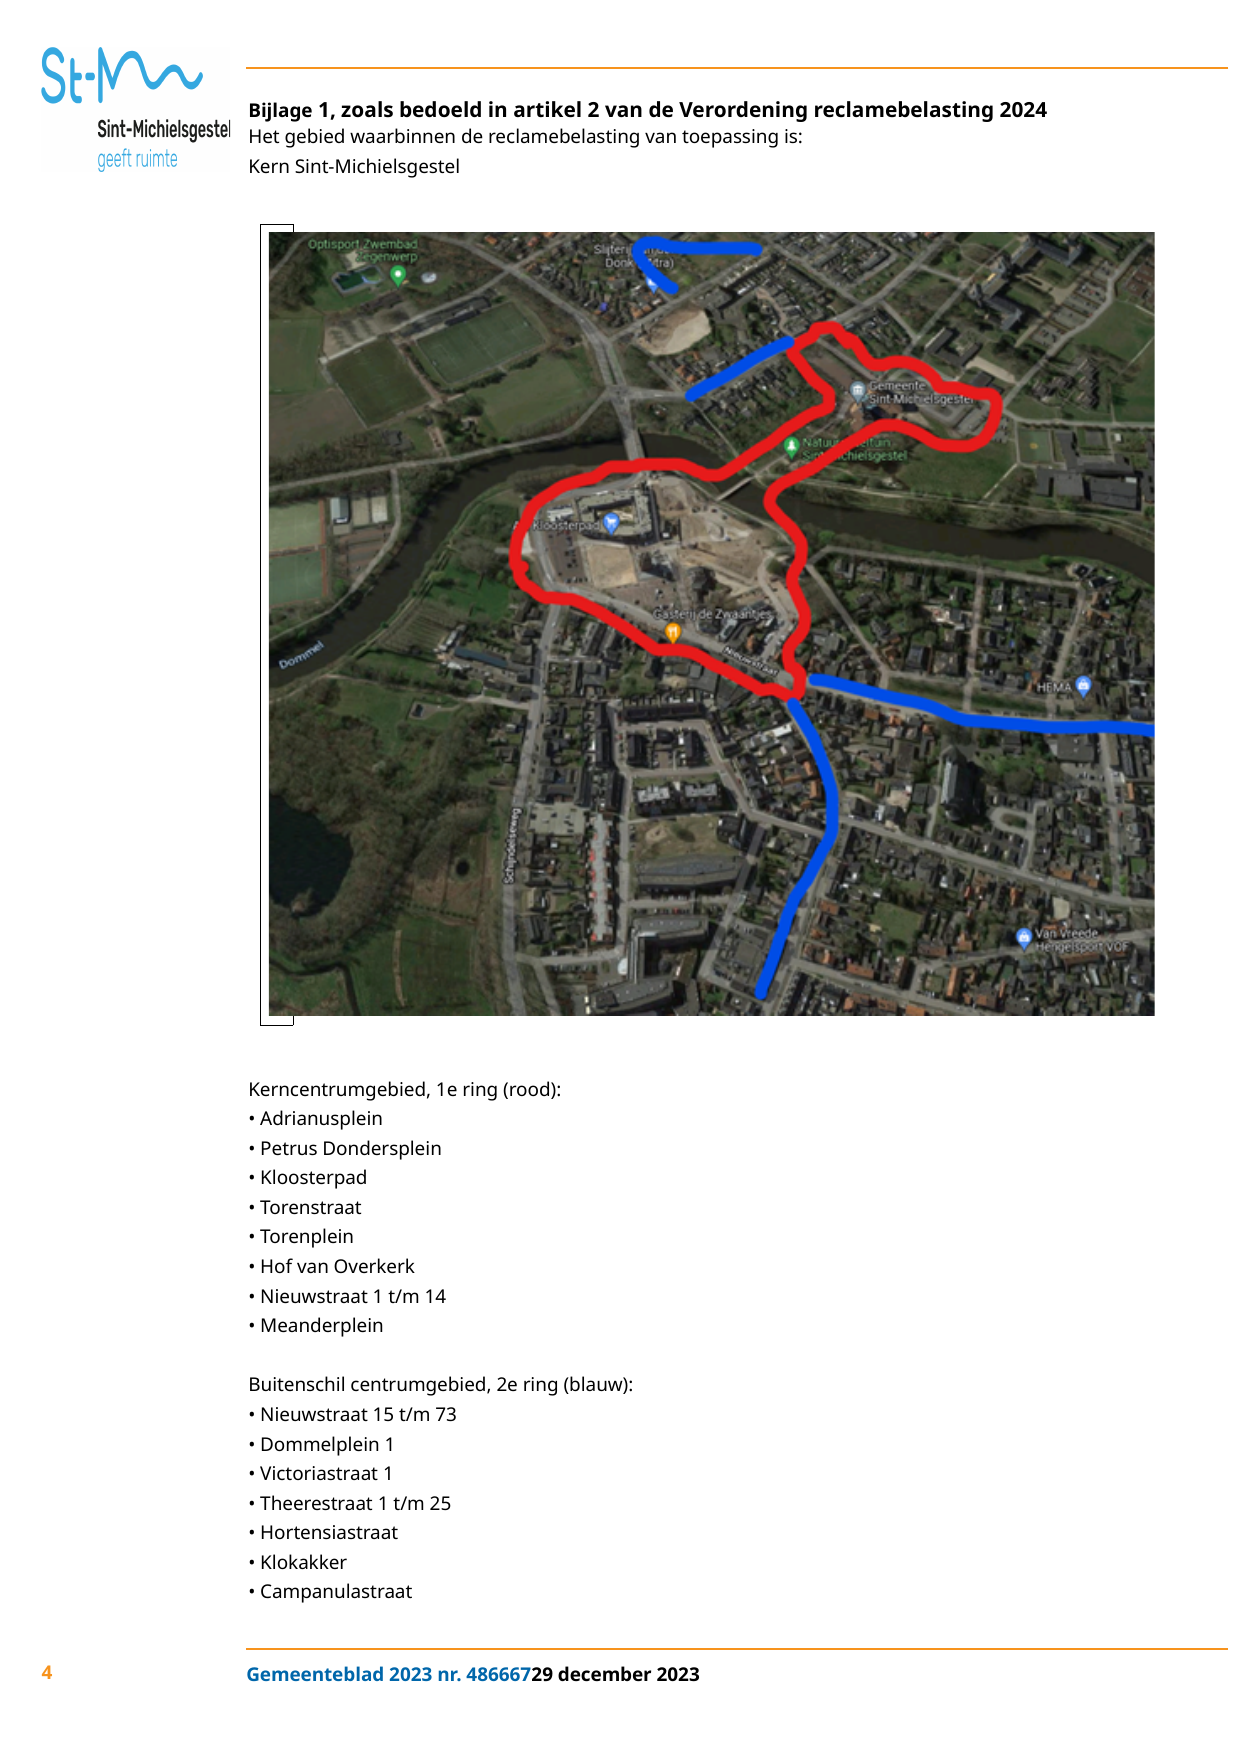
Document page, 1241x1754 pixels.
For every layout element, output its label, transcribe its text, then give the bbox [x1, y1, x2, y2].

text • Hof van Overkerk [248, 1253, 1152, 1279]
text Buitenschil centrumgebied, 2e ring (blauw): [248, 1372, 1152, 1397]
text • Kloosterpad [248, 1164, 1152, 1190]
text Kern Sint-Michielsgestel [248, 153, 1152, 179]
text • Adrianusplein [248, 1105, 1152, 1131]
text • Victoriastraat 1 [248, 1460, 1152, 1486]
text • Dommelplein 1 [248, 1431, 1152, 1457]
text • Torenstraat [248, 1194, 1152, 1220]
text • Klokakker [248, 1549, 1152, 1575]
text Het gebied waarbinnen de reclamebelasting van toepassing is: [248, 123, 1152, 149]
text • Theerestraat 1 t/m 25 [248, 1490, 1152, 1516]
text • Hortensiastraat [248, 1519, 1152, 1545]
text • Meanderplein [248, 1312, 1152, 1338]
picture [268, 232, 1155, 1016]
text • Nieuwstraat 1 t/m 14 [248, 1283, 1152, 1309]
text • Campanulastraat [248, 1579, 1152, 1604]
picture [41, 47, 231, 172]
text • Nieuwstraat 15 t/m 73 [248, 1401, 1152, 1427]
text Bijlage 1, zoals bedoeld in artikel 2 van de Verordening reclamebelasting 2024 [248, 95, 1152, 123]
text • Torenplein [248, 1224, 1152, 1249]
text Kerncentrumgebied, 1e ring (rood): [248, 1076, 1152, 1102]
text • Petrus Dondersplein [248, 1135, 1152, 1161]
